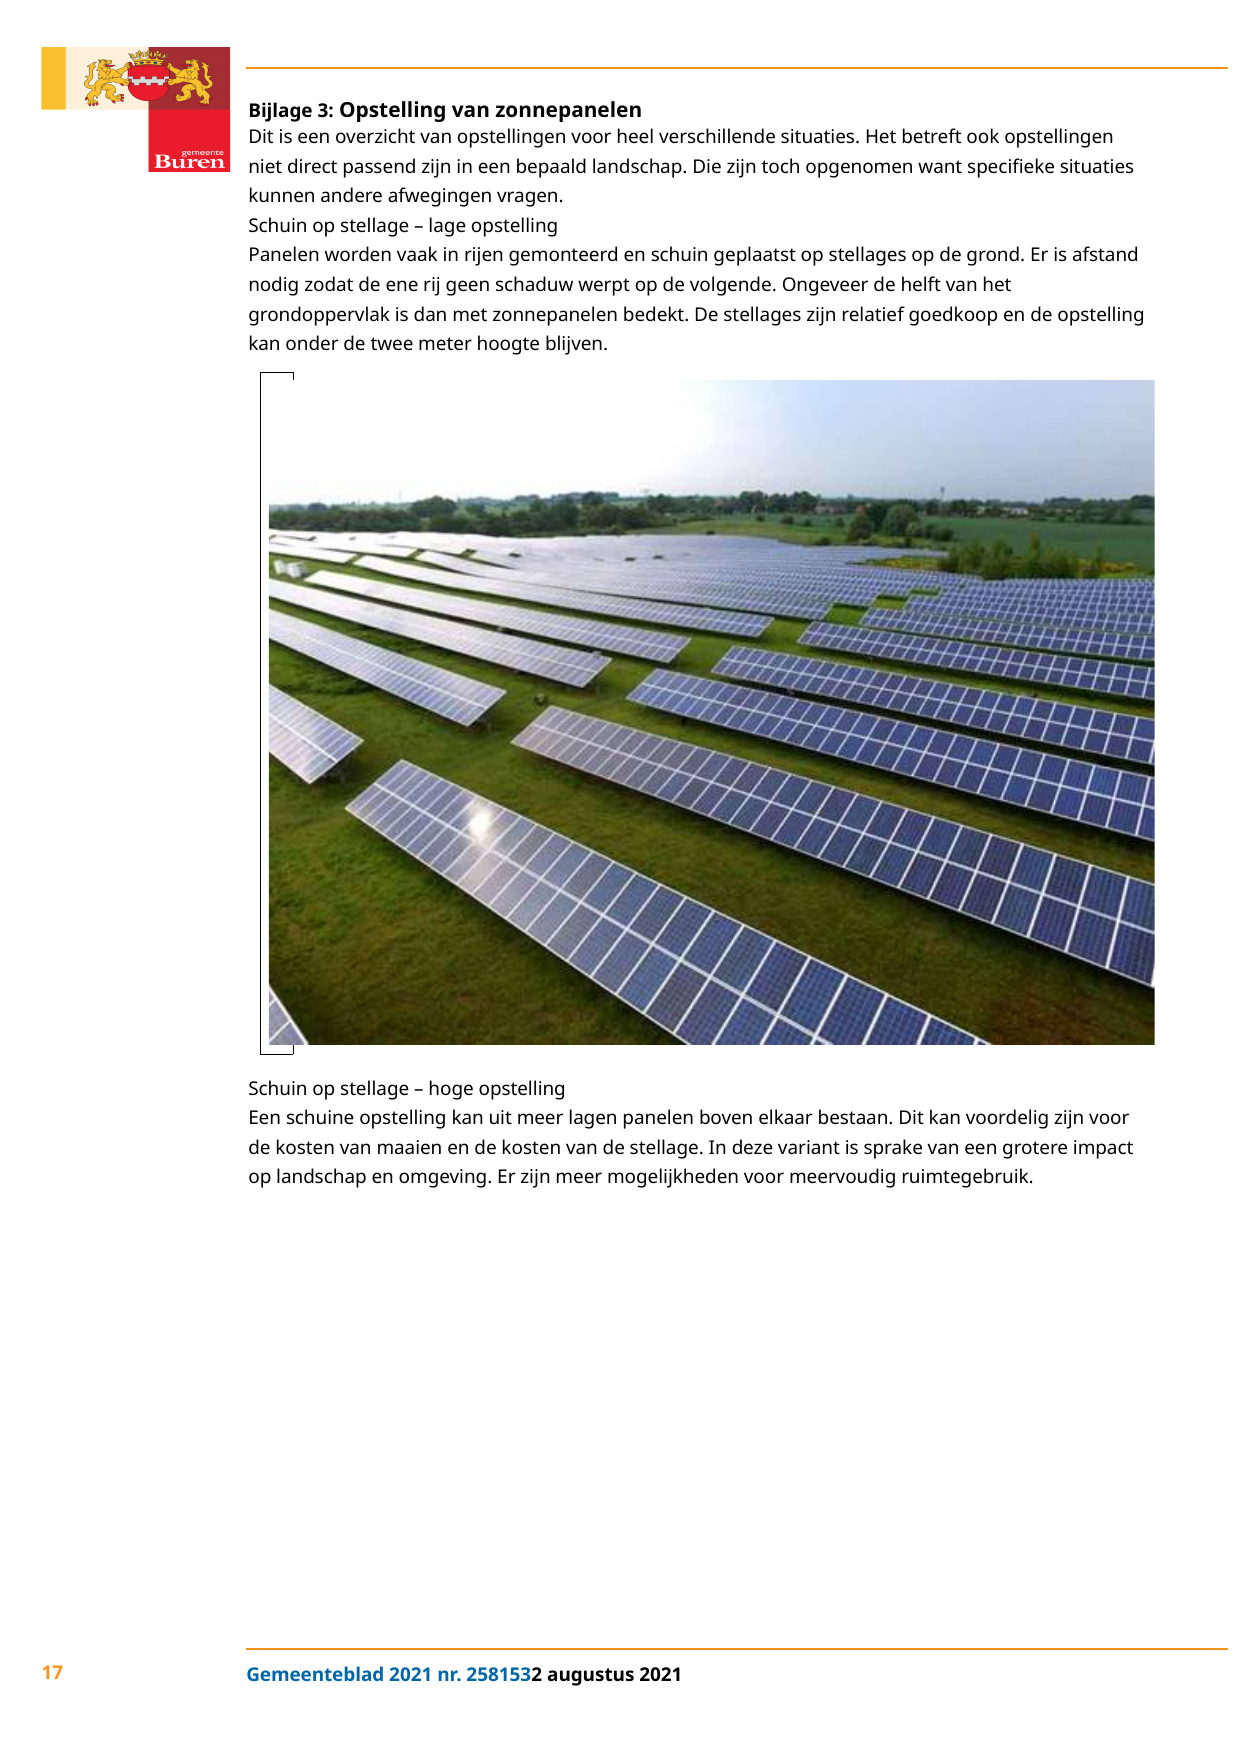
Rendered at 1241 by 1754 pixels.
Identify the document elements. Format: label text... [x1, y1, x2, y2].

text Schuin op stellage – hoge opstelling [248, 1075, 1152, 1101]
text Schuin op stellage – lage opstelling [248, 212, 1152, 238]
text Panelen worden vaak in rijen gemonteerd en schuin geplaatst op stellages op de grond. Er is afstand nodig zodat de ene rij geen schaduw werpt op de volgende. Ongeveer de helft van het grondoppervlak is dan met zonnepanelen bedekt. De stellages zijn relatief goedkoop en de opstelling kan onder de twee meter hoogte blijven. [248, 242, 1152, 356]
picture [41, 47, 231, 172]
text Bijlage 3: Opstelling van zonnepanelen [248, 95, 1152, 123]
picture [268, 380, 1155, 1045]
text Dit is een overzicht van opstellingen voor heel verschillende situaties. Het betreft ook opstellingen niet direct passend zijn in een bepaald landschap. Die zijn toch opgenomen want specifieke situaties kunnen andere afwegingen vragen. [248, 123, 1152, 208]
text Een schuine opstelling kan uit meer lagen panelen boven elkaar bestaan. Dit kan voordelig zijn voor de kosten van maaien en de kosten van de stellage. In deze variant is sprake van een grotere impact op landschap en omgeving. Er zijn meer mogelijkheden voor meervoudig ruimtegebruik. [248, 1104, 1152, 1189]
